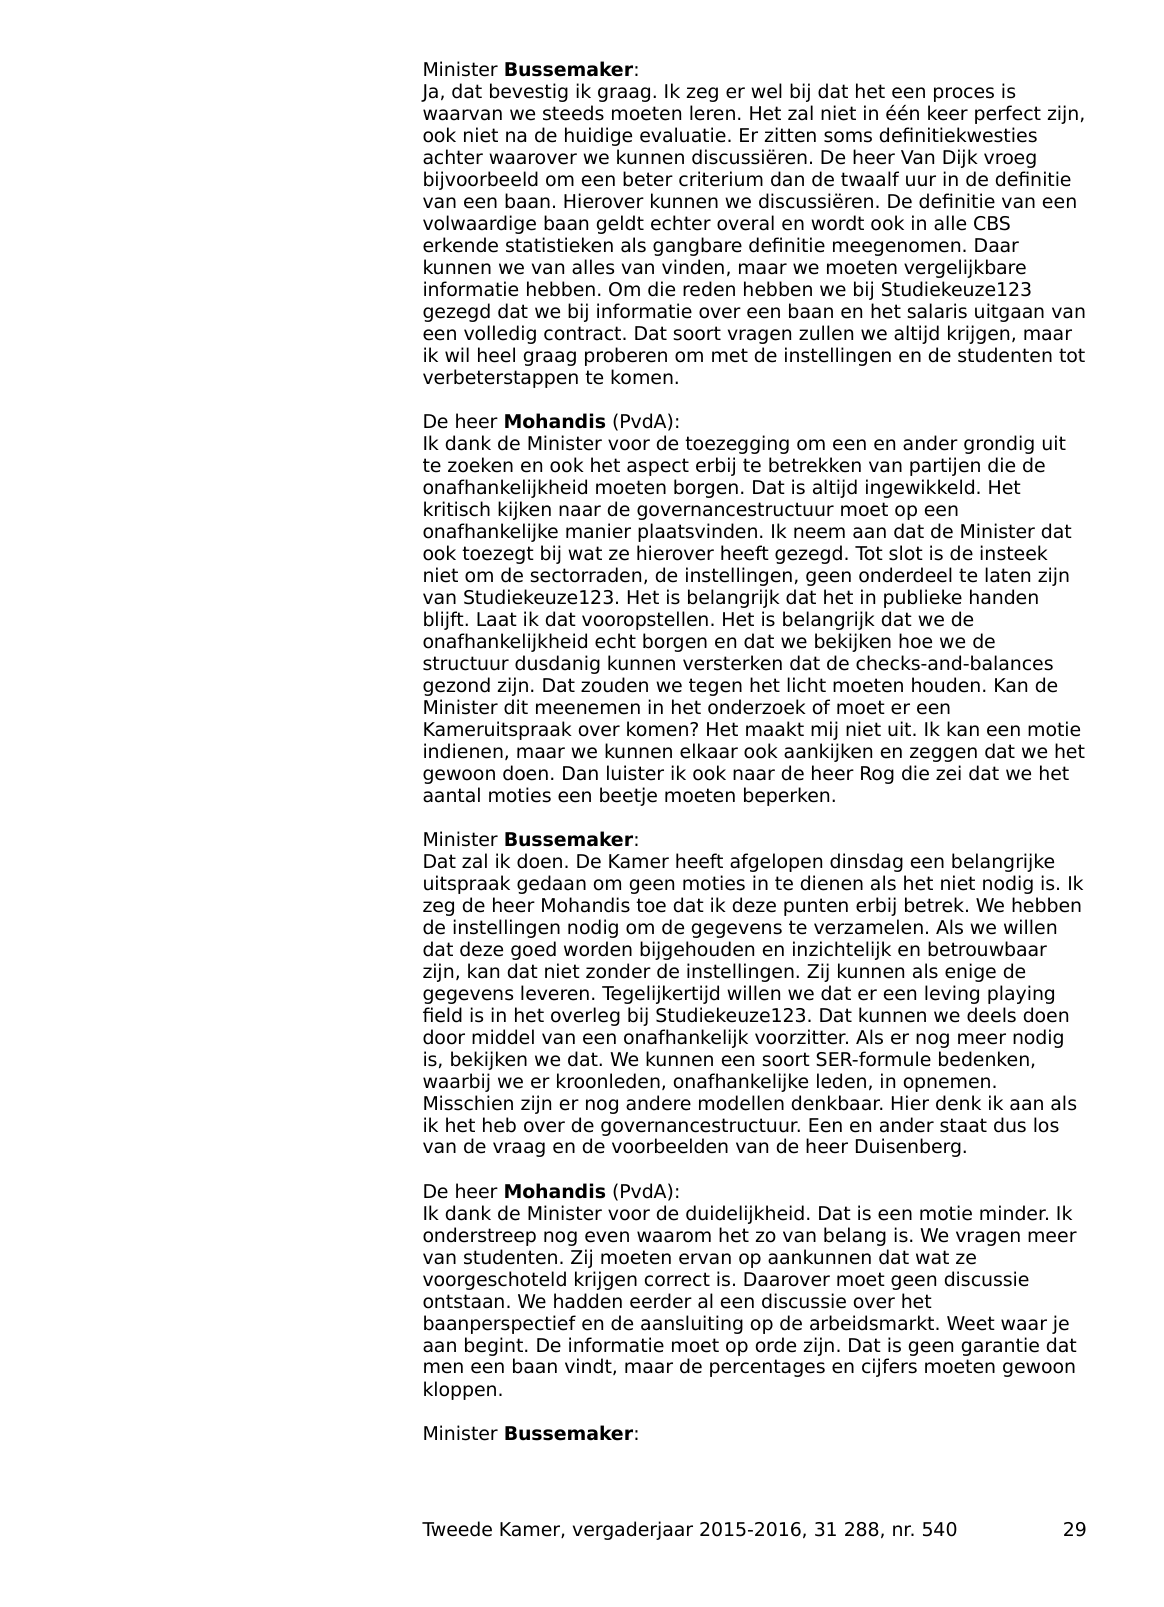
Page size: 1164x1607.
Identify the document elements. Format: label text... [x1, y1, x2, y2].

text Ik dank de Minister voor de toezegging om een en ander grondig uit te zoeken en ook het aspect erbij te betrekken van partijen die de onafhankelijkheid moeten borgen. Dat is altijd ingewikkeld. Het kritisch kijken naar de governancestructuur moet op een onafhankelijke manier plaatsvinden. Ik neem aan dat de Minister dat ook toezegt bij wat ze hierover heeft gezegd. Tot slot is de insteek niet om de sectorraden, de instellingen, geen onderdeel te laten zijn van Studiekeuze123. Het is belangrijk dat het in publieke handen blijft. Laat ik dat vooropstellen. Het is belangrijk dat we de onafhankelijkheid echt borgen en dat we bekijken hoe we de structuur dusdanig kunnen versterken dat de checks-and-balances gezond zijn. Dat zouden we tegen het licht moeten houden. Kan de Minister dit meenemen in het onderzoek of moet er een Kameruitspraak over komen? Het maakt mij niet uit. Ik kan een motie indienen, maar we kunnen elkaar ook aankijken en zeggen dat we het gewoon doen. Dan luister ik ook naar de heer Rog die zei dat we het aantal moties een beetje moeten beperken. [422, 433, 1087, 807]
text Minister Bussemaker: [422, 1423, 1087, 1444]
text De heer Mohandis (PvdA): [422, 411, 1087, 433]
text Minister Bussemaker: [422, 59, 1087, 81]
text Ja, dat bevestig ik graag. Ik zeg er wel bij dat het een proces is waarvan we steeds moeten leren. Het zal niet in één keer perfect zijn, ook niet na de huidige evaluatie. Er zitten soms definitiekwesties achter waarover we kunnen discussiëren. De heer Van Dijk vroeg bijvoorbeeld om een beter criterium dan de twaalf uur in de definitie van een baan. Hierover kunnen we discussiëren. De definitie van een volwaardige baan geldt echter overal en wordt ook in alle CBS erkende statistieken als gangbare definitie meegenomen. Daar kunnen we van alles van vinden, maar we moeten vergelijkbare informatie hebben. Om die reden hebben we bij Studiekeuze123 gezegd dat we bij informatie over een baan en het salaris uitgaan van een volledig contract. Dat soort vragen zullen we altijd krijgen, maar ik wil heel graag proberen om met de instellingen en de studenten tot verbeterstappen te komen. [422, 81, 1087, 389]
text Ik dank de Minister voor de duidelijkheid. Dat is een motie minder. Ik onderstreep nog even waarom het zo van belang is. We vragen meer van studenten. Zij moeten ervan op aankunnen dat wat ze voorgeschoteld krijgen correct is. Daarover moet geen discussie ontstaan. We hadden eerder al een discussie over het baanperspectief en de aansluiting op de arbeidsmarkt. Weet waar je aan begint. De informatie moet op orde zijn. Dat is geen garantie dat men een baan vindt, maar de percentages en cijfers moeten gewoon kloppen. [422, 1203, 1087, 1400]
text Minister Bussemaker: [422, 829, 1087, 851]
text Dat zal ik doen. De Kamer heeft afgelopen dinsdag een belangrijke uitspraak gedaan om geen moties in te dienen als het niet nodig is. Ik zeg de heer Mohandis toe dat ik deze punten erbij betrek. We hebben de instellingen nodig om de gegevens te verzamelen. Als we willen dat deze goed worden bijgehouden en inzichtelijk en betrouwbaar zijn, kan dat niet zonder de instellingen. Zij kunnen als enige de gegevens leveren. Tegelijkertijd willen we dat er een leving playing field is in het overleg bij Studiekeuze123. Dat kunnen we deels doen door middel van een onafhankelijk voorzitter. Als er nog meer nodig is, bekijken we dat. We kunnen een soort SER-formule bedenken, waarbij we er kroonleden, onafhankelijke leden, in opnemen. Misschien zijn er nog andere modellen denkbaar. Hier denk ik aan als ik het heb over de governancestructuur. Een en ander staat dus los van de vraag en de voorbeelden van de heer Duisenberg. [422, 851, 1087, 1158]
text De heer Mohandis (PvdA): [422, 1181, 1087, 1203]
